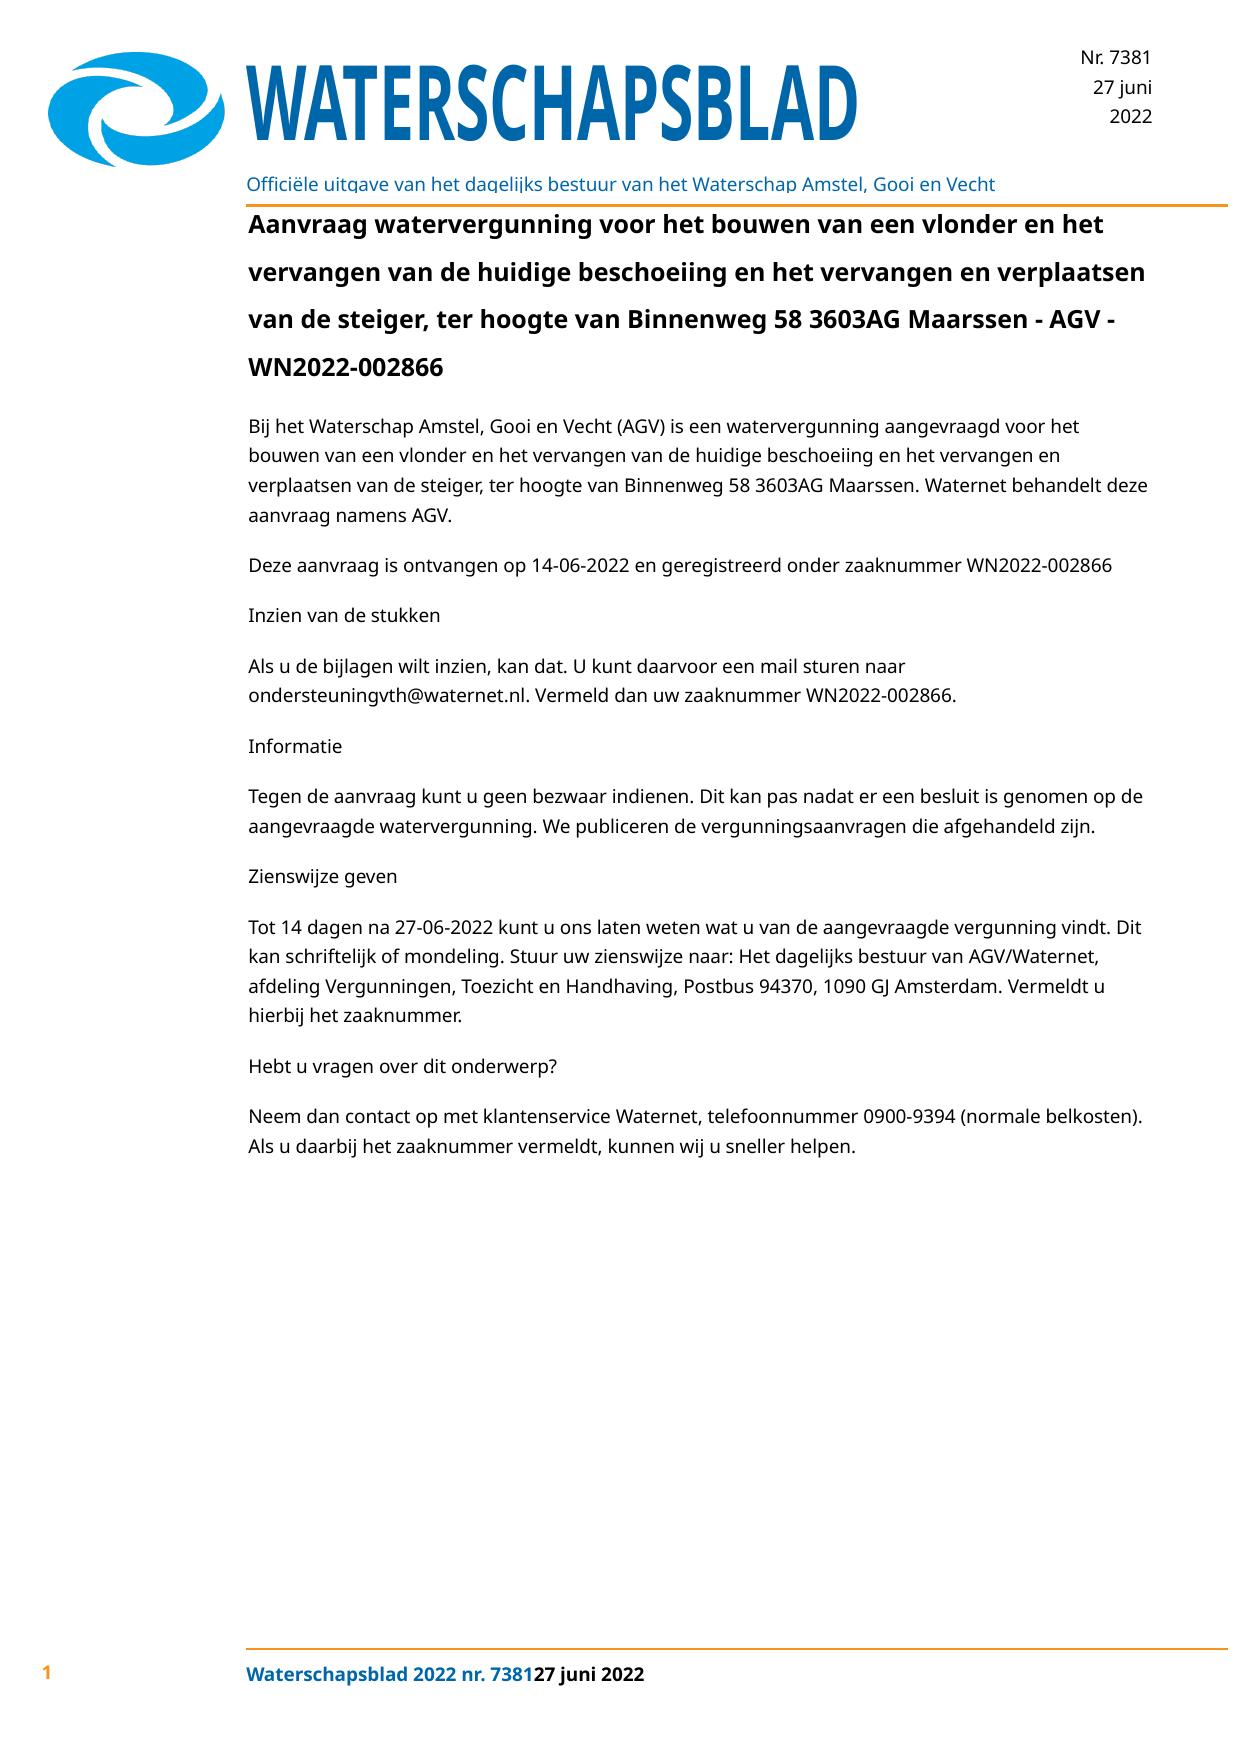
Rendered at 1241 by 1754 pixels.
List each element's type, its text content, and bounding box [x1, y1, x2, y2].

text Inzien van de stukken [248, 603, 1152, 628]
text Tot 14 dagen na 27-06-2022 kunt u ons laten weten wat u van de aangevraagde vergunning vindt. Dit kan schriftelijk of mondeling. Stuur uw zienswijze naar: Het dagelijks bestuur van AGV/Waternet, afdeling Vergunningen, Toezicht en Handhaving, Postbus 94370, 1090 GJ Amsterdam. Vermeldt u hierbij het zaaknummer. [248, 914, 1152, 1028]
text Informatie [248, 733, 1152, 759]
picture [41, 47, 231, 172]
text Bij het Waterschap Amstel, Gooi en Vecht (AGV) is een watervergunning aangevraagd voor het bouwen van een vlonder en het vervangen van de huidige beschoeiing en het vervangen en verplaatsen van de steiger, ter hoogte van Binnenweg 58 3603AG Maarssen. Waternet behandelt deze aanvraag namens AGV. [248, 413, 1152, 528]
text Neem dan contact op met klantenservice Waternet, telefoonnummer 0900-9394 (normale belkosten). Als u daarbij het zaaknummer vermeldt, kunnen wij u sneller helpen. [248, 1103, 1152, 1159]
text Deze aanvraag is ontvangen op 14-06-2022 en geregistreerd onder zaaknummer WN2022-002866 [248, 552, 1152, 578]
text Aanvraag watervergunning voor het bouwen van een vlonder en het vervangen van de huidige beschoeiing en het vervangen en verplaatsen van de steiger, ter hoogte van Binnenweg 58 3603AG Maarssen - AGV - WN2022-002866 [248, 207, 1152, 384]
text Hebt u vragen over dit onderwerp? [248, 1053, 1152, 1079]
text Zienswijze geven [248, 863, 1152, 889]
text Tegen de aanvraag kunt u geen bezwaar indienen. Dit kan pas nadat er een besluit is genomen op de aangevraagde watervergunning. We publiceren de vergunningsaanvragen die afgehandeld zijn. [248, 783, 1152, 839]
text Als u de bijlagen wilt inzien, kan dat. U kunt daarvoor een mail sturen naar ondersteuningvth@waternet.nl. Vermeld dan uw zaaknummer WN2022-002866. [248, 653, 1152, 708]
